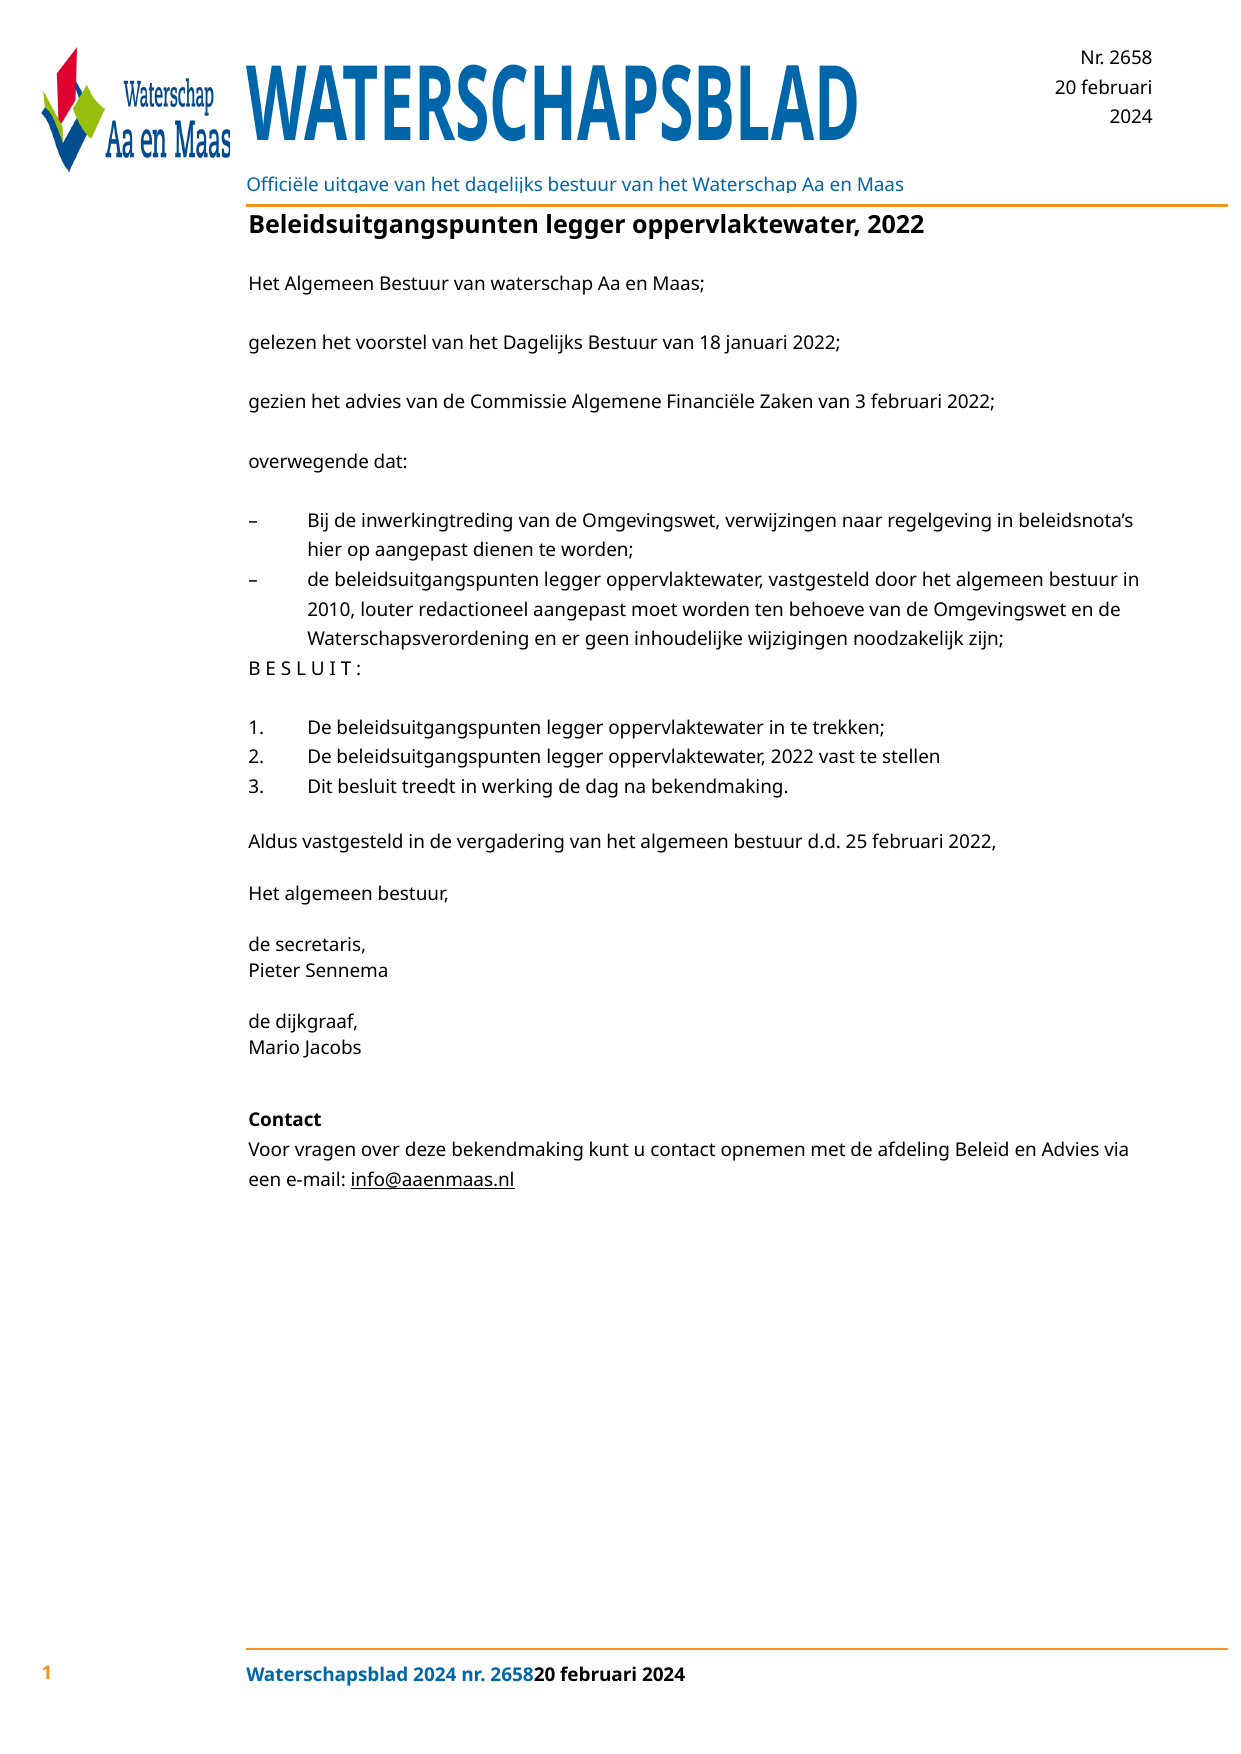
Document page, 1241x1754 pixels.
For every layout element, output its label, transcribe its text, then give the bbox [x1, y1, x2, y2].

text Beleidsuitgangspunten legger oppervlaktewater, 2022 [248, 207, 1152, 241]
text Contact [248, 1107, 1152, 1132]
text Pieter Sennema [248, 957, 1152, 983]
text B E S L U I T : [248, 655, 1152, 681]
text de secretaris, [248, 931, 1152, 957]
list De beleidsuitgangspunten legger oppervlaktewater in te trekken; [248, 714, 1152, 740]
text Het Algemeen Bestuur van waterschap Aa en Maas; [248, 270, 1152, 296]
text overwegende dat: [248, 448, 1152, 473]
text Voor vragen over deze bekendmaking kunt u contact opnemen met de afdeling Beleid en Advies via een e-mail: info@aaenmaas.nl [248, 1136, 1152, 1192]
list Bij de inwerkingtreding van de Omgevingswet, verwijzingen naar regelgeving in beleidsnota’s hier op aangepast dienen te worden; [248, 507, 1152, 562]
list de beleidsuitgangspunten legger oppervlaktewater, vastgesteld door het algemeen bestuur in 2010, louter redactioneel aangepast moet worden ten behoeve van de Omgevingswet en de Waterschapsverordening en er geen inhoudelijke wijzigingen noodzakelijk zijn; [248, 566, 1152, 651]
list De beleidsuitgangspunten legger oppervlaktewater, 2022 vast te stellen [248, 744, 1152, 769]
text gelezen het voorstel van het Dagelijks Bestuur van 18 januari 2022; [248, 329, 1152, 355]
picture [41, 47, 231, 172]
text gezien het advies van de Commissie Algemene Financiële Zaken van 3 februari 2022; [248, 389, 1152, 414]
list Dit besluit treedt in werking de dag na bekendmaking. [248, 773, 1152, 799]
text Mario Jacobs [248, 1034, 1152, 1060]
text Aldus vastgesteld in de vergadering van het algemeen bestuur d.d. 25 februari 2022, [248, 828, 1152, 854]
text Het algemeen bestuur, [248, 880, 1152, 906]
text de dijkgraaf, [248, 1009, 1152, 1034]
